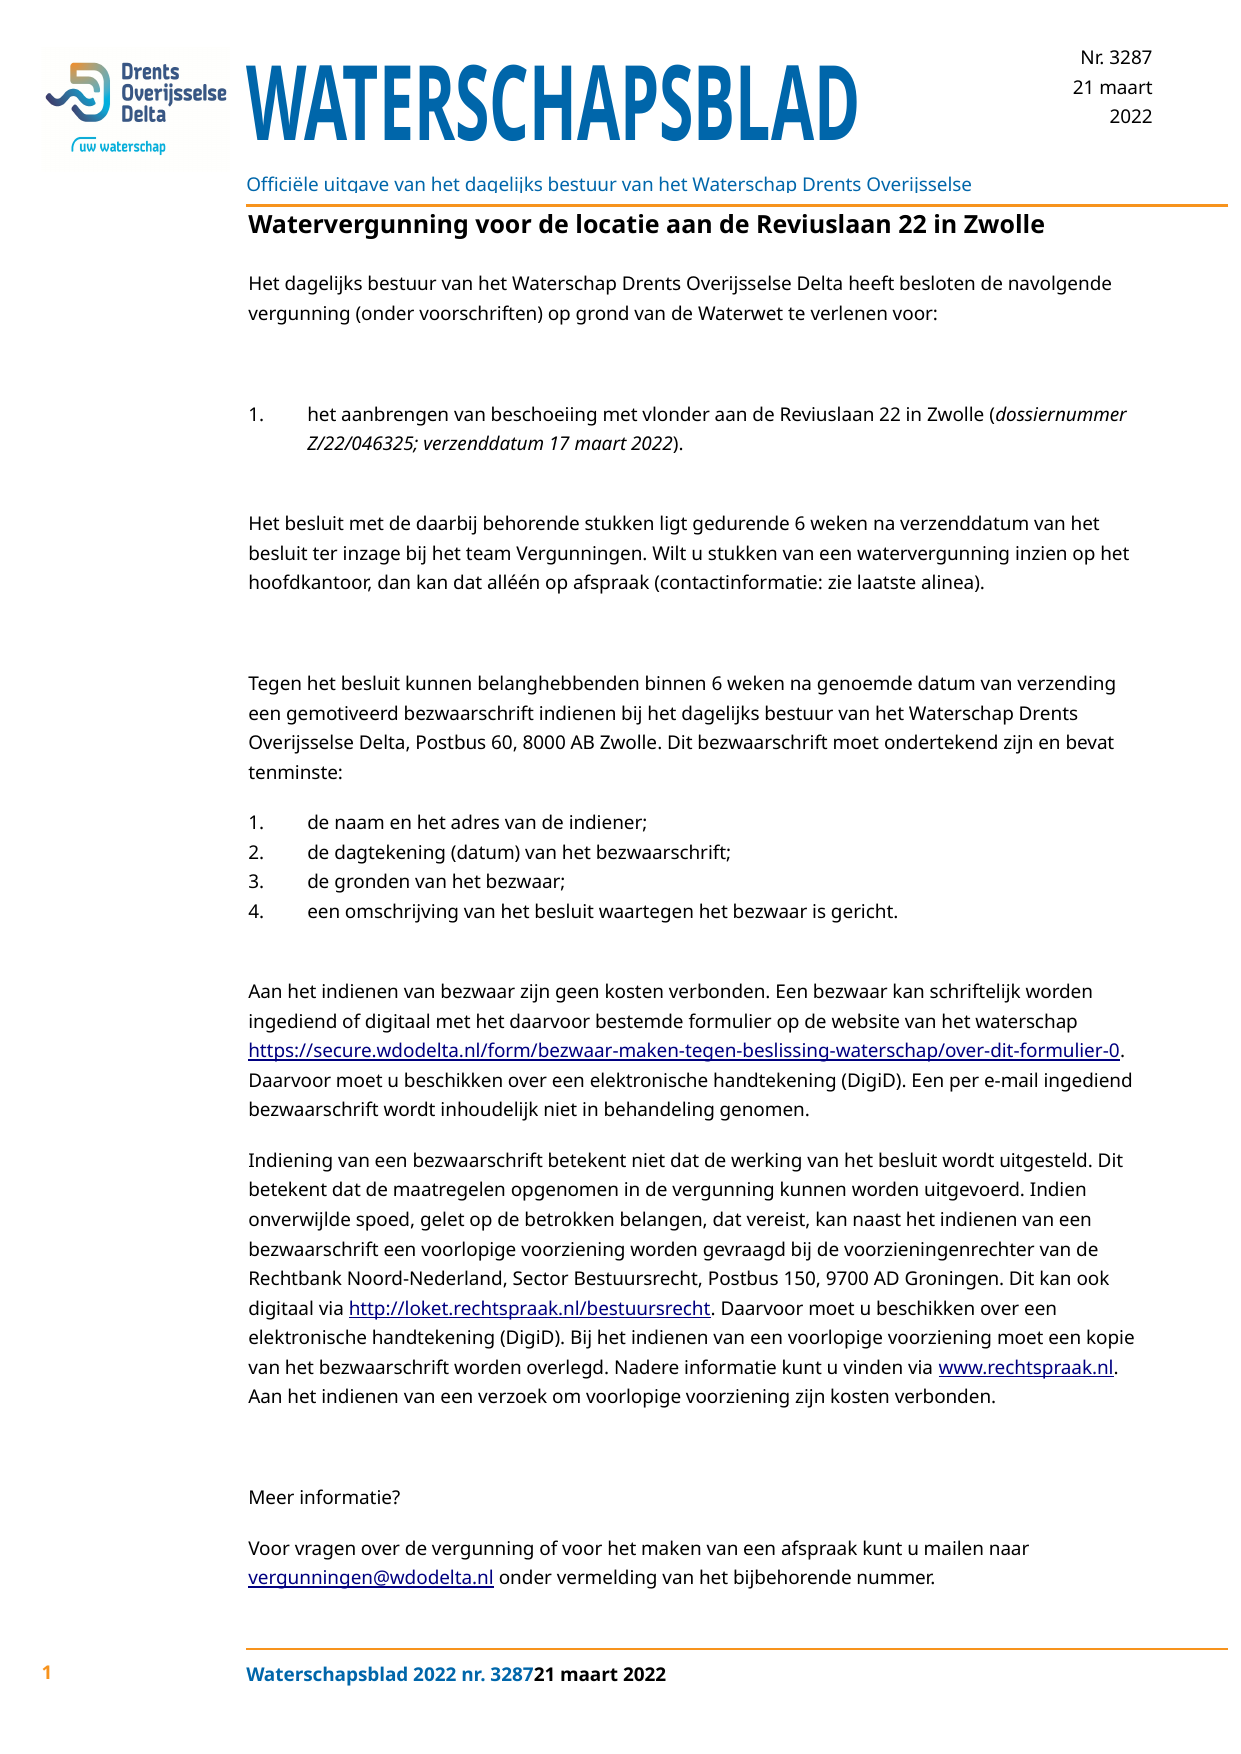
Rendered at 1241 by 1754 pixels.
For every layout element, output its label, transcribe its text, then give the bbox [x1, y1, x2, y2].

list het aanbrengen van beschoeiing met vlonder aan de Reviuslaan 22 in Zwolle (dossiernummer Z/22/046325; verzenddatum 17 maart 2022). [248, 401, 1152, 456]
text Het dagelijks bestuur van het Waterschap Drents Overijsselse Delta heeft besloten de navolgende vergunning (onder voorschriften) op grond van de Waterwet te verlenen voor: [248, 270, 1152, 326]
text Indiening van een bezwaarschrift betekent niet dat de werking van het besluit wordt uitgesteld. Dit betekent dat de maatregelen opgenomen in de vergunning kunnen worden uitgevoerd. Indien onverwijlde spoed, gelet op de betrokken belangen, dat vereist, kan naast het indienen van een bezwaarschrift een voorlopige voorziening worden gevraagd bij de voorzieningenrechter van de Rechtbank Noord-Nederland, Sector Bestuursrecht, Postbus 150, 9700 AD Groningen. Dit kan ook digitaal via http://loket.rechtspraak.nl/bestuursrecht. Daarvoor moet u beschikken over een elektronische handtekening (DigiD). Bij het indienen van een voorlopige voorziening moet een kopie van het bezwaarschrift worden overlegd. Nadere informatie kunt u vinden via www.rechtspraak.nl. Aan het indienen van een verzoek om voorlopige voorziening zijn kosten verbonden. [248, 1147, 1152, 1409]
picture [41, 47, 231, 172]
text Het besluit met de daarbij behorende stukken ligt gedurende 6 weken na verzenddatum van het besluit ter inzage bij het team Vergunningen. Wilt u stukken van een watervergunning inzien op het hoofdkantoor, dan kan dat alléén op afspraak (contactinformatie: zie laatste alinea). [248, 510, 1152, 595]
list de gronden van het bezwaar; [248, 869, 1152, 894]
list de naam en het adres van de indiener; [248, 809, 1152, 835]
text Voor vragen over de vergunning of voor het maken van een afspraak kunt u mailen naar vergunningen@wdodelta.nl onder vermelding van het bijbehorende nummer. [248, 1535, 1152, 1590]
text Meer informatie? [248, 1484, 1152, 1510]
list een omschrijving van het besluit waartegen het bezwaar is gericht. [248, 898, 1152, 924]
list de dagtekening (datum) van het bezwaarschrift; [248, 839, 1152, 865]
text Watervergunning voor de locatie aan de Reviuslaan 22 in Zwolle [248, 207, 1152, 241]
text Tegen het besluit kunnen belanghebbenden binnen 6 weken na genoemde datum van verzending een gemotiveerd bezwaarschrift indienen bij het dagelijks bestuur van het Waterschap Drents Overijsselse Delta, Postbus 60, 8000 AB Zwolle. Dit bezwaarschrift moet ondertekend zijn en bevat tenminste: [248, 670, 1152, 785]
text Aan het indienen van bezwaar zijn geen kosten verbonden. Een bezwaar kan schriftelijk worden ingediend of digitaal met het daarvoor bestemde formulier op de website van het waterschap https://secure.wdodelta.nl/form/bezwaar-maken-tegen-beslissing-waterschap/over-dit-formulier-0. Daarvoor moet u beschikken over een elektronische handtekening (DigiD). Een per e-mail ingediend bezwaarschrift wordt inhoudelijk niet in behandeling genomen. [248, 978, 1152, 1122]
